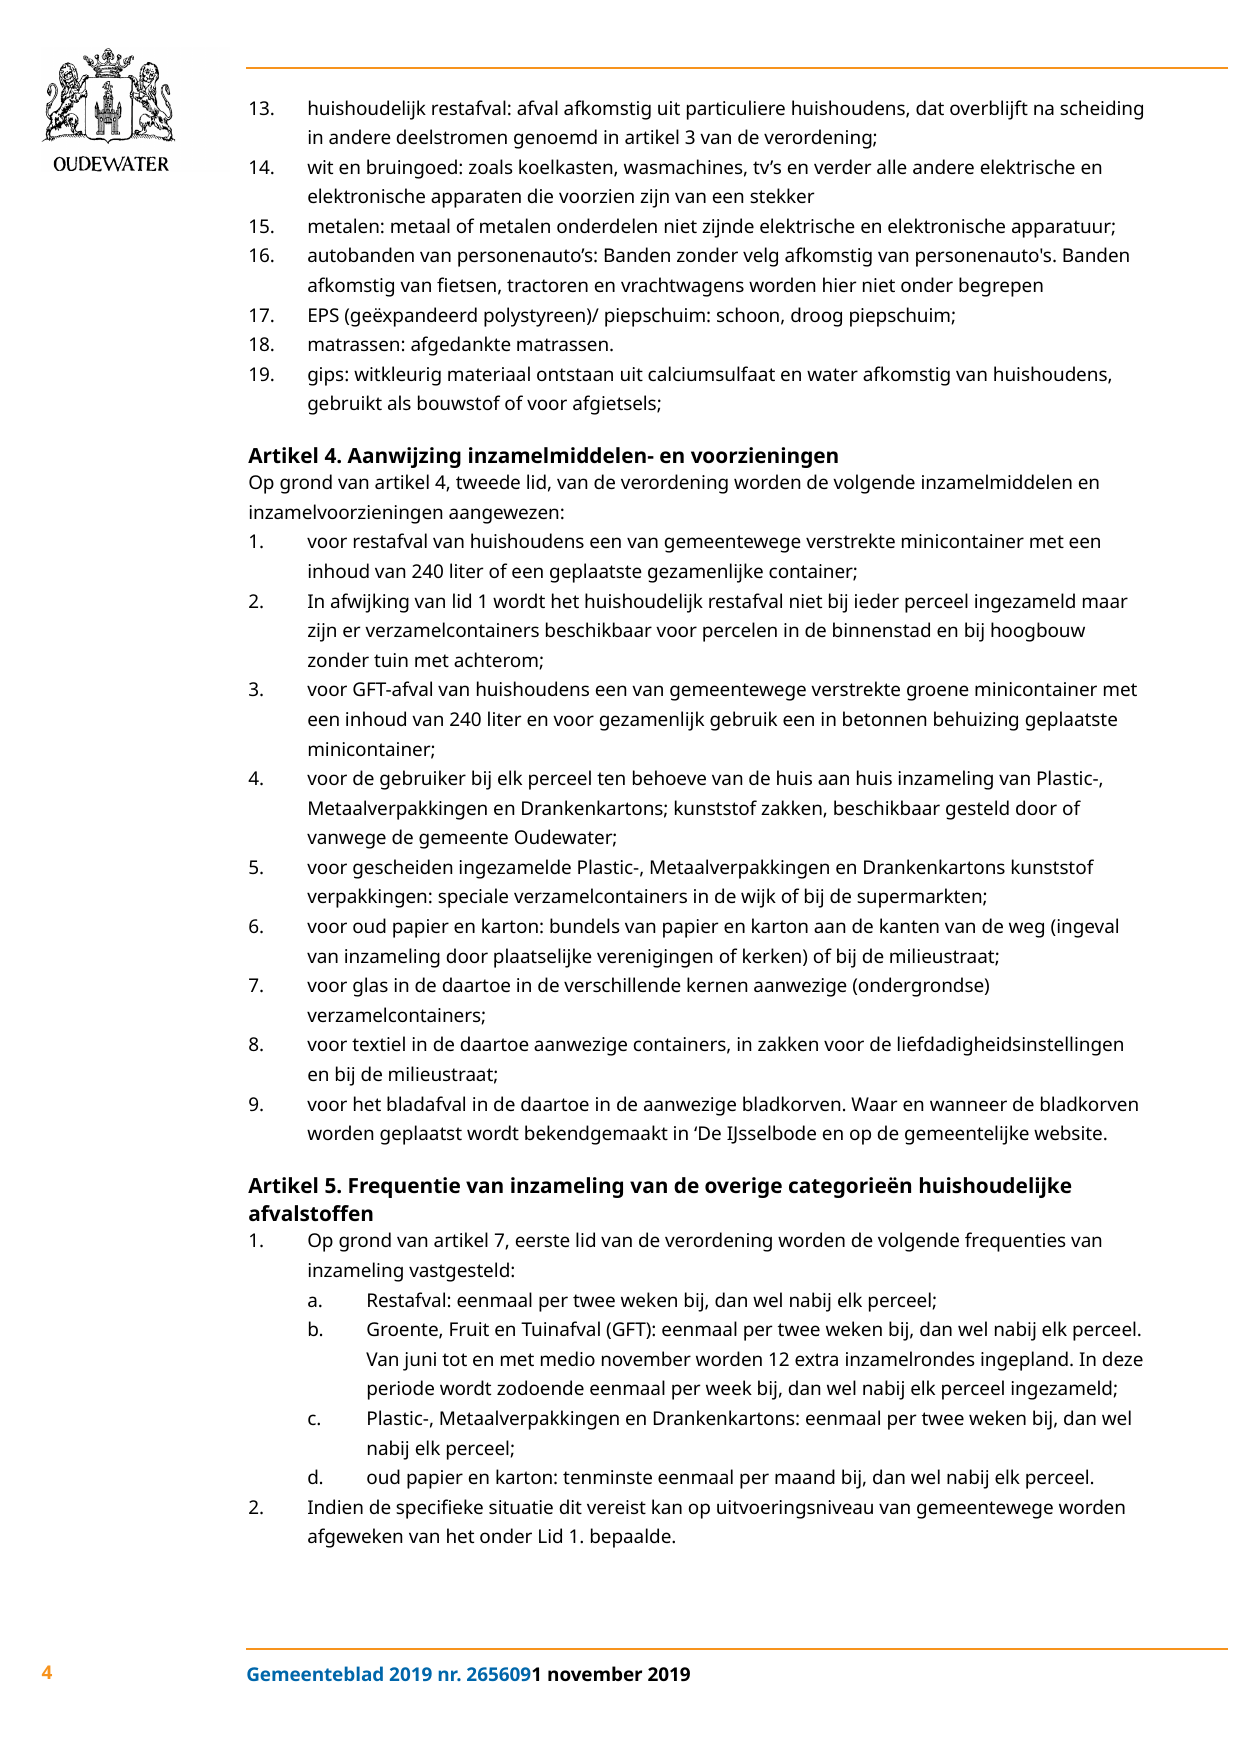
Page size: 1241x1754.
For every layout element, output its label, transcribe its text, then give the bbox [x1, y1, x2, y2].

list matrassen: afgedankte matrassen. [248, 331, 1152, 357]
list EPS (geëxpandeerd polystyreen)/ piepschuim: schoon, droog piepschuim; [248, 302, 1152, 328]
list huishoudelijk restafval: afval afkomstig uit particuliere huishoudens, dat overblijft na scheiding in andere deelstromen genoemd in artikel 3 van de verordening; [248, 95, 1152, 150]
text Artikel 5. Frequentie van inzameling van de overige categorieën huishoudelijke afvalstoffen [248, 1171, 1152, 1228]
list voor restafval van huishoudens een van gemeentewege verstrekte minicontainer met een inhoud van 240 liter of een geplaatste gezamenlijke container; [248, 529, 1152, 584]
list Op grond van artikel 7, eerste lid van de verordening worden de volgende frequenties van inzameling vastgesteld: [248, 1228, 1152, 1283]
list Indien de specifieke situatie dit vereist kan op uitvoeringsniveau van gemeentewege worden afgeweken van het onder Lid 1. bepaalde. [248, 1494, 1152, 1549]
list Restafval: eenmaal per twee weken bij, dan wel nabij elk perceel; [307, 1287, 1152, 1312]
text Artikel 4. Aanwijzing inzamelmiddelen- en voorzieningen [248, 441, 1152, 469]
list voor GFT-afval van huishoudens een van gemeentewege verstrekte groene minicontainer met een inhoud van 240 liter en voor gezamenlijk gebruik een in betonnen behuizing geplaatste minicontainer; [248, 677, 1152, 761]
list voor glas in de daartoe in de verschillende kernen aanwezige (ondergrondse) verzamelcontainers; [248, 972, 1152, 1028]
list oud papier en karton: tenminste eenmaal per maand bij, dan wel nabij elk perceel. [307, 1464, 1152, 1490]
list voor oud papier en karton: bundels van papier en karton aan de kanten van de weg (ingeval van inzameling door plaatselijke verenigingen of kerken) of bij de milieustraat; [248, 913, 1152, 968]
list voor het bladafval in de daartoe in de aanwezige bladkorven. Waar en wanneer de bladkorven worden geplaatst wordt bekendgemaakt in ‘De IJsselbode en op de gemeentelijke website. [248, 1091, 1152, 1146]
list voor de gebruiker bij elk perceel ten behoeve van de huis aan huis inzameling van Plastic-, Metaalverpakkingen en Drankenkartons; kunststof zakken, beschikbaar gesteld door of vanwege de gemeente Oudewater; [248, 765, 1152, 850]
list Plastic-, Metaalverpakkingen en Drankenkartons: eenmaal per twee weken bij, dan wel nabij elk perceel; [307, 1405, 1152, 1460]
list voor gescheiden ingezamelde Plastic-, Metaalverpakkingen en Drankenkartons kunststof verpakkingen: speciale verzamelcontainers in de wijk of bij de supermarkten; [248, 854, 1152, 909]
list Groente, Fruit en Tuinafval (GFT): eenmaal per twee weken bij, dan wel nabij elk perceel. Van juni tot en met medio november worden 12 extra inzamelrondes ingepland. In deze periode wordt zodoende eenmaal per week bij, dan wel nabij elk perceel ingezameld; [307, 1316, 1152, 1401]
list voor textiel in de daartoe aanwezige containers, in zakken voor de liefdadigheidsinstellingen en bij de milieustraat; [248, 1032, 1152, 1087]
list gips: witkleurig materiaal ontstaan uit calciumsulfaat en water afkomstig van huishoudens, gebruikt als bouwstof of voor afgietsels; [248, 361, 1152, 416]
list autobanden van personenauto’s: Banden zonder velg afkomstig van personenauto's. Banden afkomstig van fietsen, tractoren en vrachtwagens worden hier niet onder begrepen [248, 243, 1152, 298]
picture [41, 47, 231, 172]
text Op grond van artikel 4, tweede lid, van de verordening worden de volgende inzamelmiddelen en inzamelvoorzieningen aangewezen: [248, 469, 1152, 525]
list In afwijking van lid 1 wordt het huishoudelijk restafval niet bij ieder perceel ingezameld maar zijn er verzamelcontainers beschikbaar voor percelen in de binnenstad en bij hoogbouw zonder tuin met achterom; [248, 588, 1152, 673]
list wit en bruingoed: zoals koelkasten, wasmachines, tv’s en verder alle andere elektrische en elektronische apparaten die voorzien zijn van een stekker [248, 154, 1152, 209]
list metalen: metaal of metalen onderdelen niet zijnde elektrische en elektronische apparatuur; [248, 213, 1152, 239]
